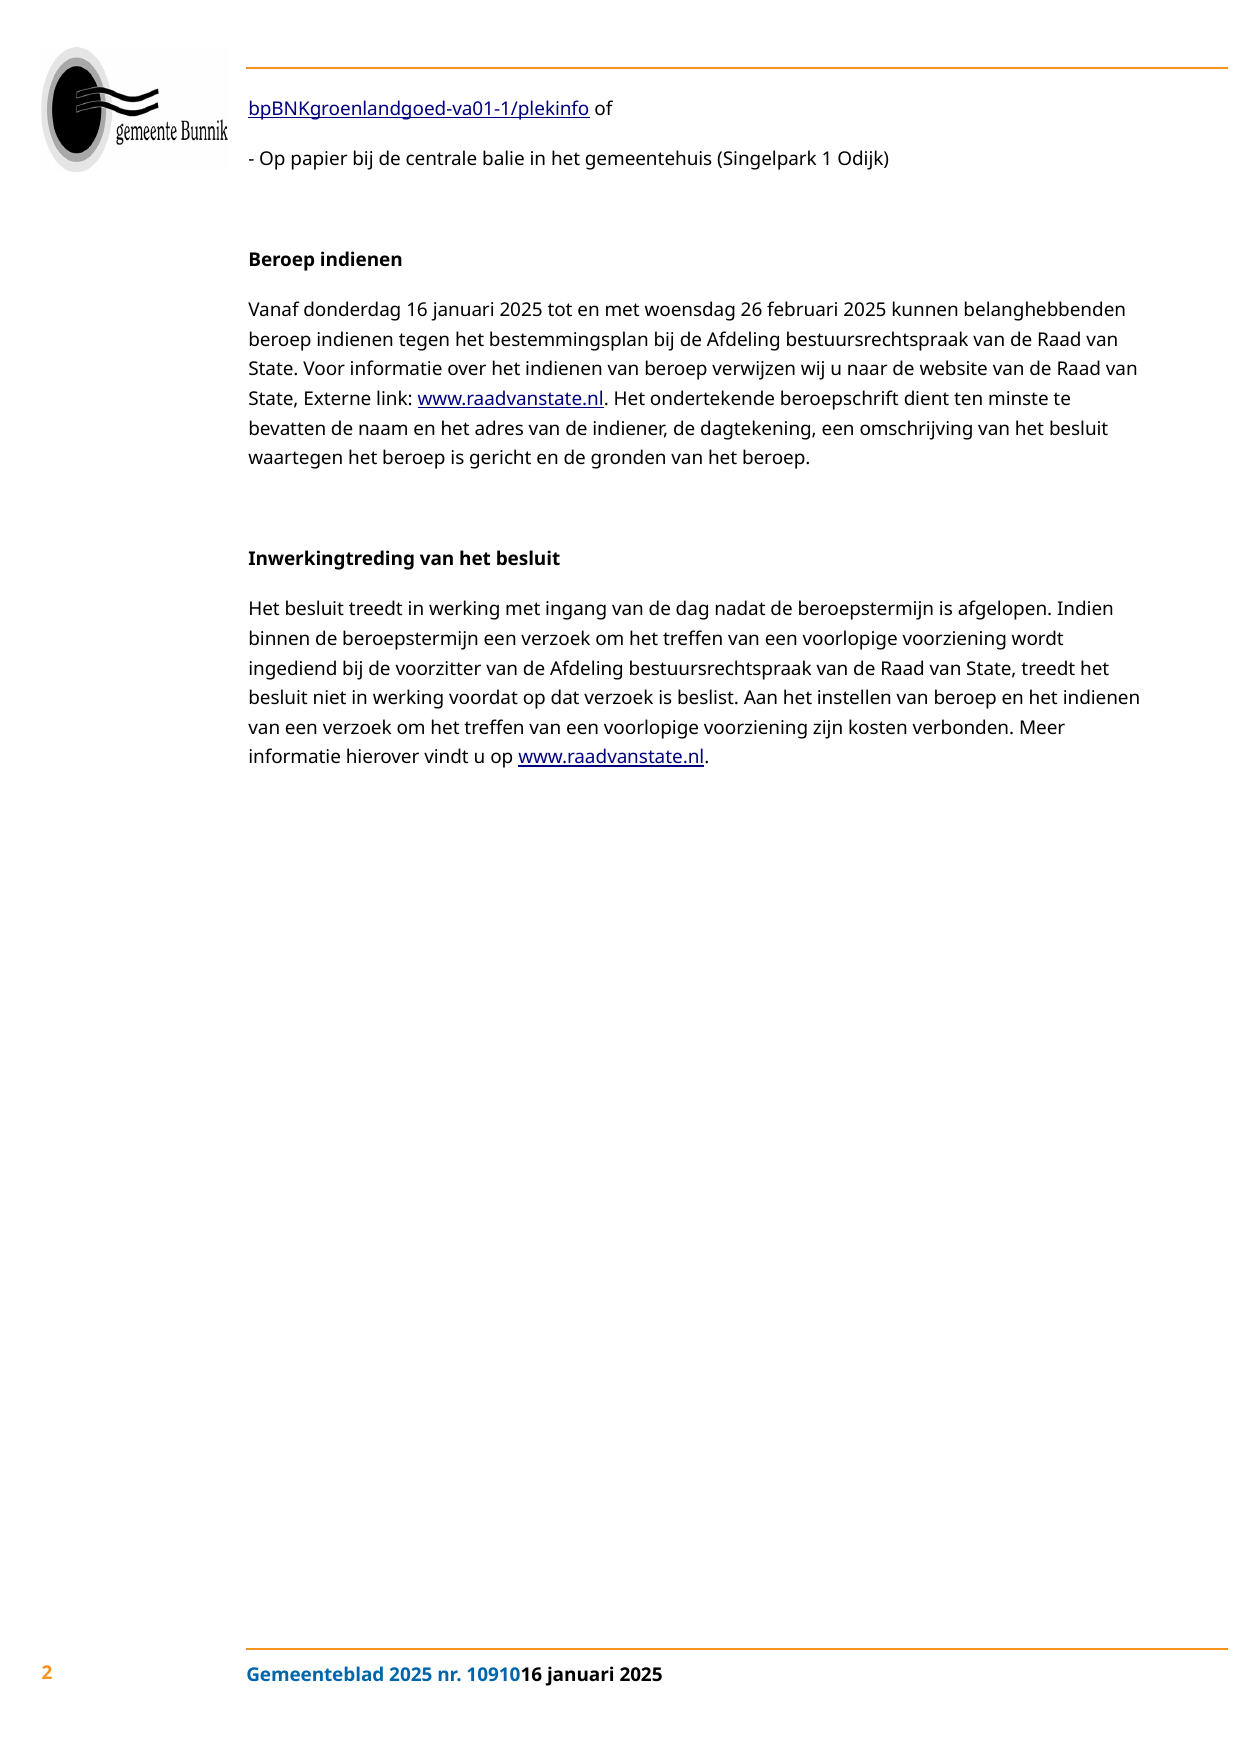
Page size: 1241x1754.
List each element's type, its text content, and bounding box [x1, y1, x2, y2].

text Vanaf donderdag 16 januari 2025 tot en met woensdag 26 februari 2025 kunnen belanghebbenden beroep indienen tegen het bestemmingsplan bij de Afdeling bestuursrechtspraak van de Raad van State. Voor informatie over het indienen van beroep verwijzen wij u naar de website van de Raad van State, Externe link: www.raadvanstate.nl. Het ondertekende beroepschrift dient ten minste te bevatten de naam en het adres van de indiener, de dagtekening, een omschrijving van het besluit waartegen het beroep is gericht en de gronden van het beroep. [248, 296, 1152, 470]
picture [41, 47, 231, 172]
text Inwerkingtreding van het besluit [248, 545, 1152, 571]
text - Op papier bij de centrale balie in het gemeentehuis (Singelpark 1 Odijk) [248, 145, 1152, 171]
text bpBNKgroenlandgoed-va01-1/plekinfo of [248, 95, 1152, 121]
text Beroep indienen [248, 246, 1152, 272]
text Het besluit treedt in werking met ingang van de dag nadat de beroepstermijn is afgelopen. Indien binnen de beroepstermijn een verzoek om het treffen van een voorlopige voorziening wordt ingediend bij de voorzitter van de Afdeling bestuursrechtspraak van de Raad van State, treedt het besluit niet in werking voordat op dat verzoek is beslist. Aan het instellen van beroep en het indienen van een verzoek om het treffen van een voorlopige voorziening zijn kosten verbonden. Meer informatie hierover vindt u op www.raadvanstate.nl. [248, 596, 1152, 769]
